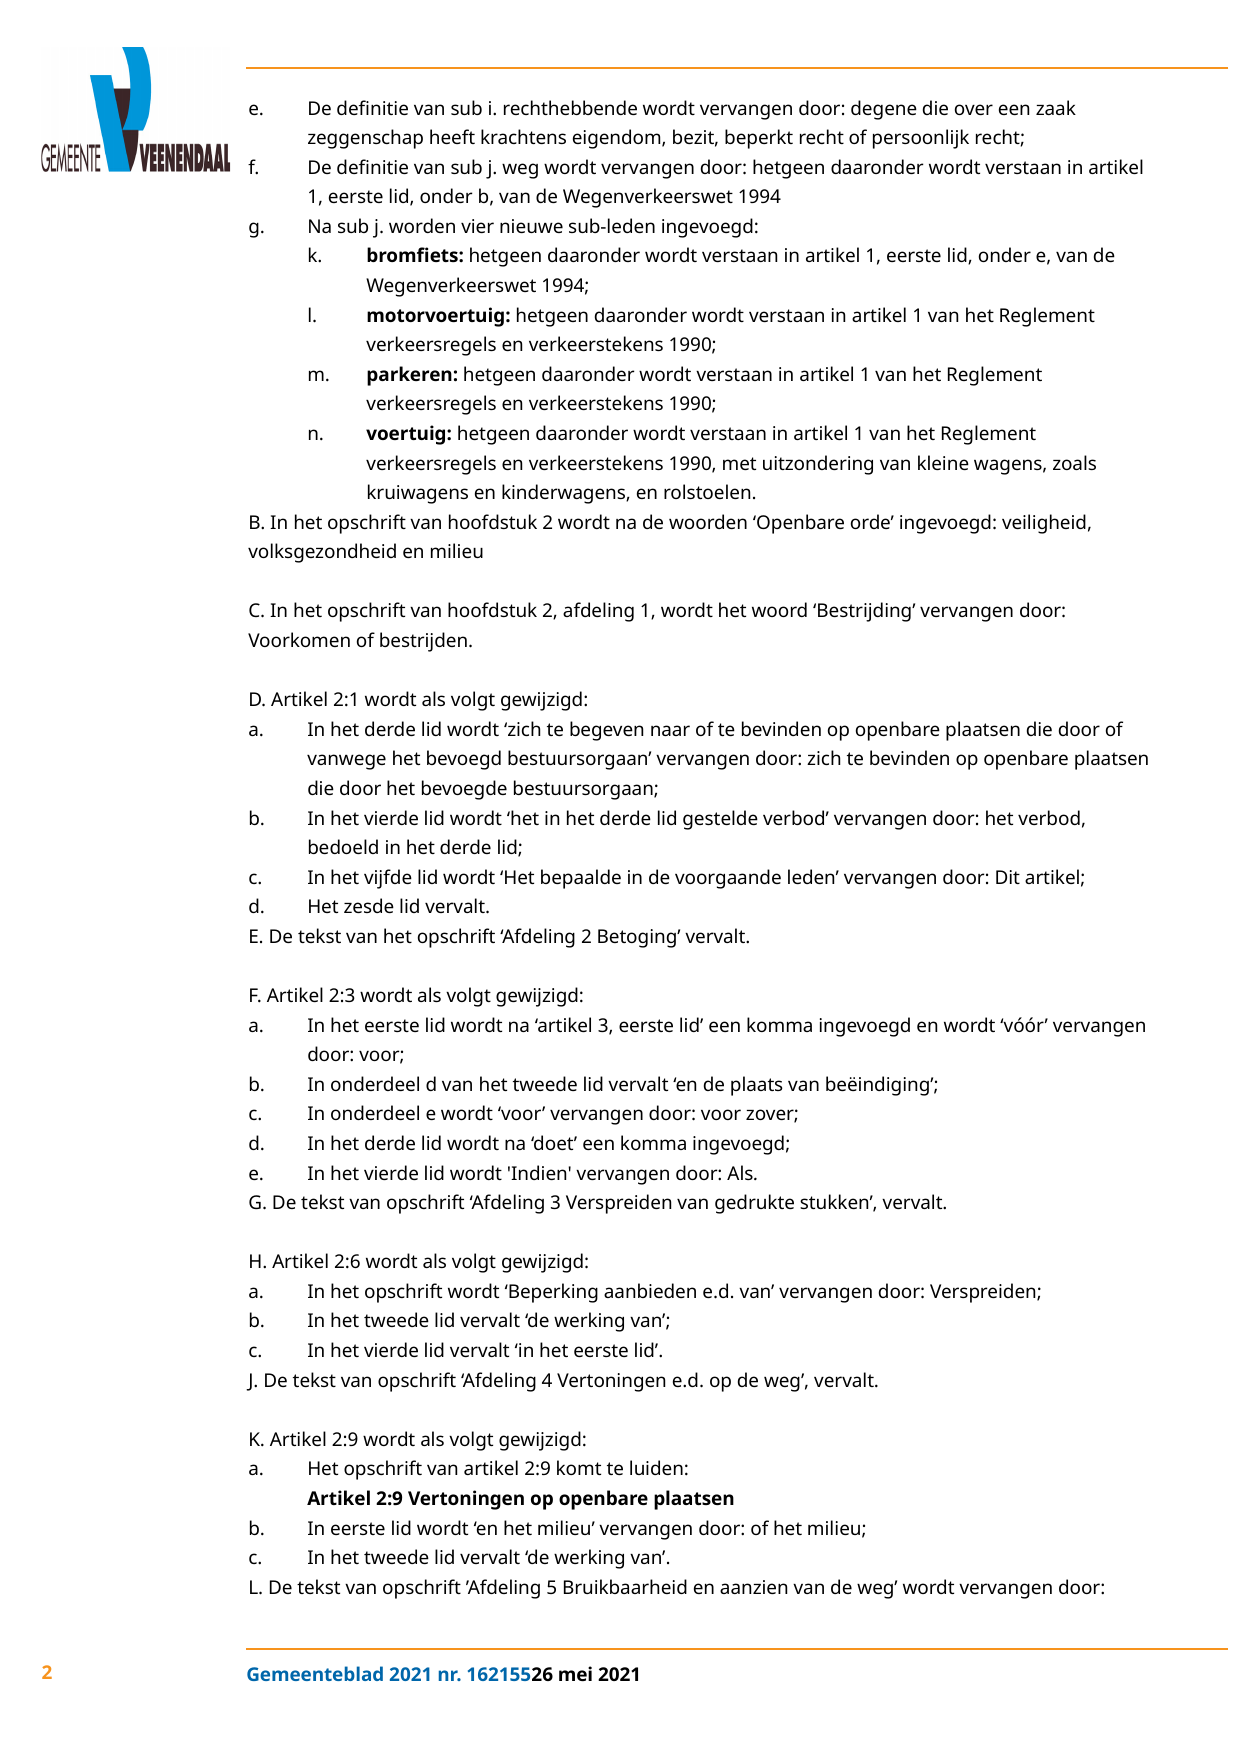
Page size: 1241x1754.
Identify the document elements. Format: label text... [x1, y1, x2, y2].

list Het opschrift van artikel 2:9 komt te luiden: [248, 1456, 1152, 1481]
text G. De tekst van opschrift ‘Afdeling 3 Verspreiden van gedrukte stukken’, vervalt. [248, 1189, 1152, 1215]
list In het derde lid wordt na ‘doet’ een komma ingevoegd; [248, 1130, 1152, 1156]
list De definitie van sub j. weg wordt vervangen door: hetgeen daaronder wordt verstaan in artikel 1, eerste lid, onder b, van de Wegenverkeerswet 1994 [248, 154, 1152, 209]
list In eerste lid wordt ‘en het milieu’ vervangen door: of het milieu; [248, 1515, 1152, 1541]
text D. Artikel 2:1 wordt als volgt gewijzigd: [248, 686, 1152, 712]
list In het opschrift wordt ‘Beperking aanbieden e.d. van’ vervangen door: Verspreiden; [248, 1278, 1152, 1304]
text H. Artikel 2:6 wordt als volgt gewijzigd: [248, 1248, 1152, 1274]
list bromfiets: hetgeen daaronder wordt verstaan in artikel 1, eerste lid, onder e, van de Wegenverkeerswet 1994; [307, 243, 1152, 298]
list motorvoertuig: hetgeen daaronder wordt verstaan in artikel 1 van het Reglement verkeersregels en verkeerstekens 1990; [307, 302, 1152, 357]
text E. De tekst van het opschrift ‘Afdeling 2 Betoging’ vervalt. [248, 923, 1152, 949]
list De definitie van sub i. rechthebbende wordt vervangen door: degene die over een zaak zeggenschap heeft krachtens eigendom, bezit, beperkt recht of persoonlijk recht; [248, 95, 1152, 150]
list In het vierde lid wordt ‘het in het derde lid gestelde verbod’ vervangen door: het verbod, bedoeld in het derde lid; [248, 805, 1152, 860]
text F. Artikel 2:3 wordt als volgt gewijzigd: [248, 982, 1152, 1008]
list In onderdeel e wordt ‘voor’ vervangen door: voor zover; [248, 1101, 1152, 1126]
text L. De tekst van opschrift ’Afdeling 5 Bruikbaarheid en aanzien van de weg’ wordt vervangen door: [248, 1574, 1152, 1600]
text J. De tekst van opschrift ‘Afdeling 4 Vertoningen e.d. op de weg’, vervalt. [248, 1367, 1152, 1393]
list In het derde lid wordt ‘zich te begeven naar of te bevinden op openbare plaatsen die door of vanwege het bevoegd bestuursorgaan’ vervangen door: zich te bevinden op openbare plaatsen die door het bevoegde bestuursorgaan; [248, 716, 1152, 801]
list In het eerste lid wordt na ‘artikel 3, eerste lid’ een komma ingevoegd en wordt ‘vóór’ vervangen door: voor; [248, 1012, 1152, 1067]
picture [123, 47, 231, 172]
list Na sub j. worden vier nieuwe sub-leden ingevoegd: [248, 213, 1152, 239]
text B. In het opschrift van hoofdstuk 2 wordt na de woorden ‘Openbare orde’ ingevoegd: veiligheid, volksgezondheid en milieu [248, 509, 1152, 564]
text K. Artikel 2:9 wordt als volgt gewijzigd: [248, 1426, 1152, 1452]
list In onderdeel d van het tweede lid vervalt ‘en de plaats van beëindiging’; [248, 1071, 1152, 1097]
list In het vierde lid wordt 'Indien' vervangen door: Als. [248, 1160, 1152, 1186]
list In het tweede lid vervalt ‘de werking van’. [248, 1544, 1152, 1570]
list In het tweede lid vervalt ‘de werking van’; [248, 1308, 1152, 1333]
list Artikel 2:9 Vertoningen op openbare plaatsen [248, 1485, 1152, 1511]
list voertuig: hetgeen daaronder wordt verstaan in artikel 1 van het Reglement verkeersregels en verkeerstekens 1990, met uitzondering van kleine wagens, zoals kruiwagens en kinderwagens, en rolstoelen. [307, 420, 1152, 505]
picture [41, 47, 130, 172]
list In het vijfde lid wordt ‘Het bepaalde in de voorgaande leden’ vervangen door: Dit artikel; [248, 864, 1152, 890]
list In het vierde lid vervalt ‘in het eerste lid’. [248, 1337, 1152, 1363]
list parkeren: hetgeen daaronder wordt verstaan in artikel 1 van het Reglement verkeersregels en verkeerstekens 1990; [307, 361, 1152, 416]
list Het zesde lid vervalt. [248, 893, 1152, 919]
text C. In het opschrift van hoofdstuk 2, afdeling 1, wordt het woord ‘Bestrijding’ vervangen door: Voorkomen of bestrijden. [248, 598, 1152, 653]
